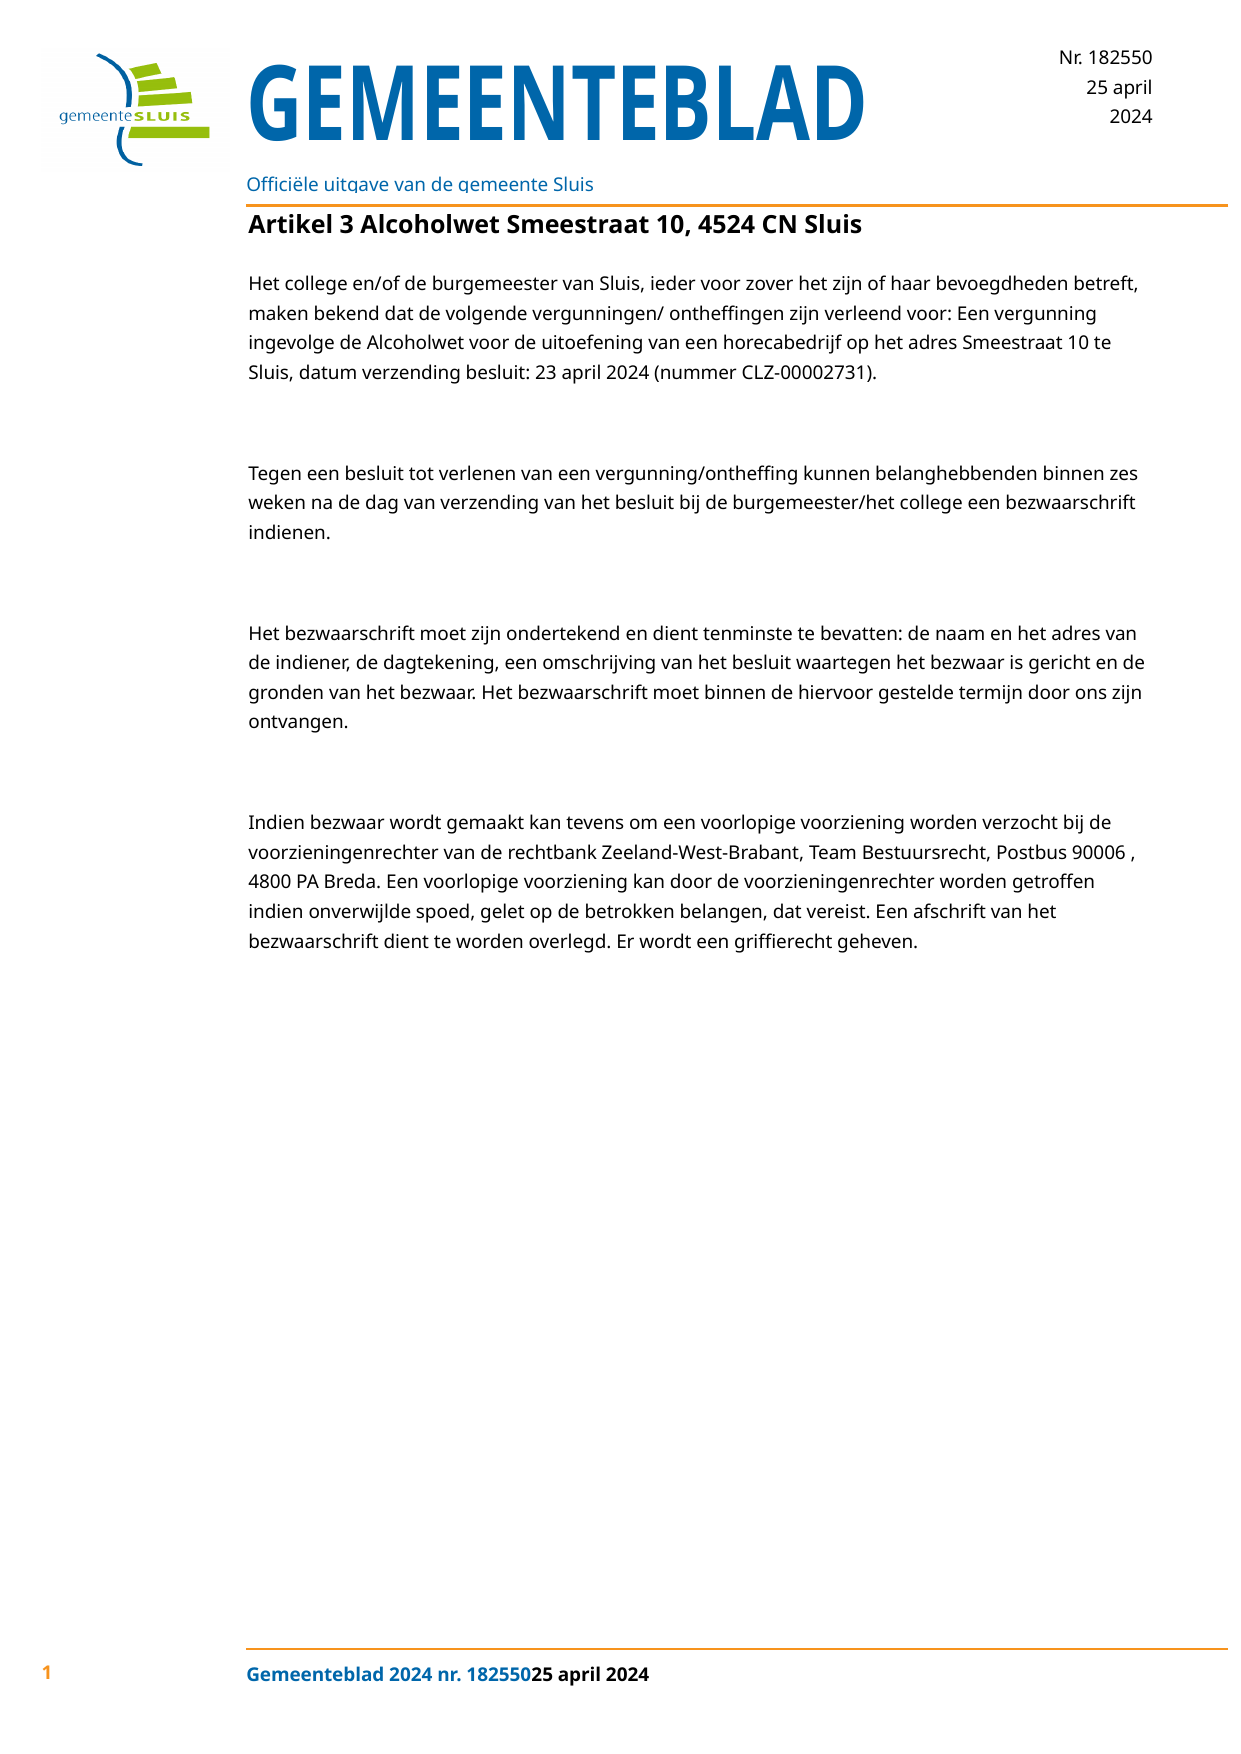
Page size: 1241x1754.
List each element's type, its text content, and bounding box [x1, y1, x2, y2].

text Het bezwaarschrift moet zijn ondertekend en dient tenminste te bevatten: de naam en het adres van de indiener, de dagtekening, een omschrijving van het besluit waartegen het bezwaar is gericht en de gronden van het bezwaar. Het bezwaarschrift moet binnen de hiervoor gestelde termijn door ons zijn ontvangen. [248, 620, 1152, 734]
text Tegen een besluit tot verlenen van een vergunning/ontheffing kunnen belanghebbenden binnen zes weken na de dag van verzending van het besluit bij de burgemeester/het college een bezwaarschrift indienen. [248, 460, 1152, 545]
text Indien bezwaar wordt gemaakt kan tevens om een voorlopige voorziening worden verzocht bij de voorzieningenrechter van de rechtbank Zeeland-West-Brabant, Team Bestuursrecht, Postbus 90006 , 4800 PA Breda. Een voorlopige voorziening kan door de voorzieningenrechter worden getroffen indien onverwijlde spoed, gelet op de betrokken belangen, dat vereist. Een afschrift van het bezwaarschrift dient te worden overlegd. Er wordt een griffierecht geheven. [248, 809, 1152, 953]
text Artikel 3 Alcoholwet Smeestraat 10, 4524 CN Sluis [248, 207, 1152, 241]
text Het college en/of de burgemeester van Sluis, ieder voor zover het zijn of haar bevoegdheden betreft, maken bekend dat de volgende vergunningen/ ontheffingen zijn verleend voor: Een vergunning ingevolge de Alcoholwet voor de uitoefening van een horecabedrijf op het adres Smeestraat 10 te Sluis, datum verzending besluit: 23 april 2024 (nummer CLZ-00002731). [248, 270, 1152, 385]
picture [41, 47, 231, 172]
